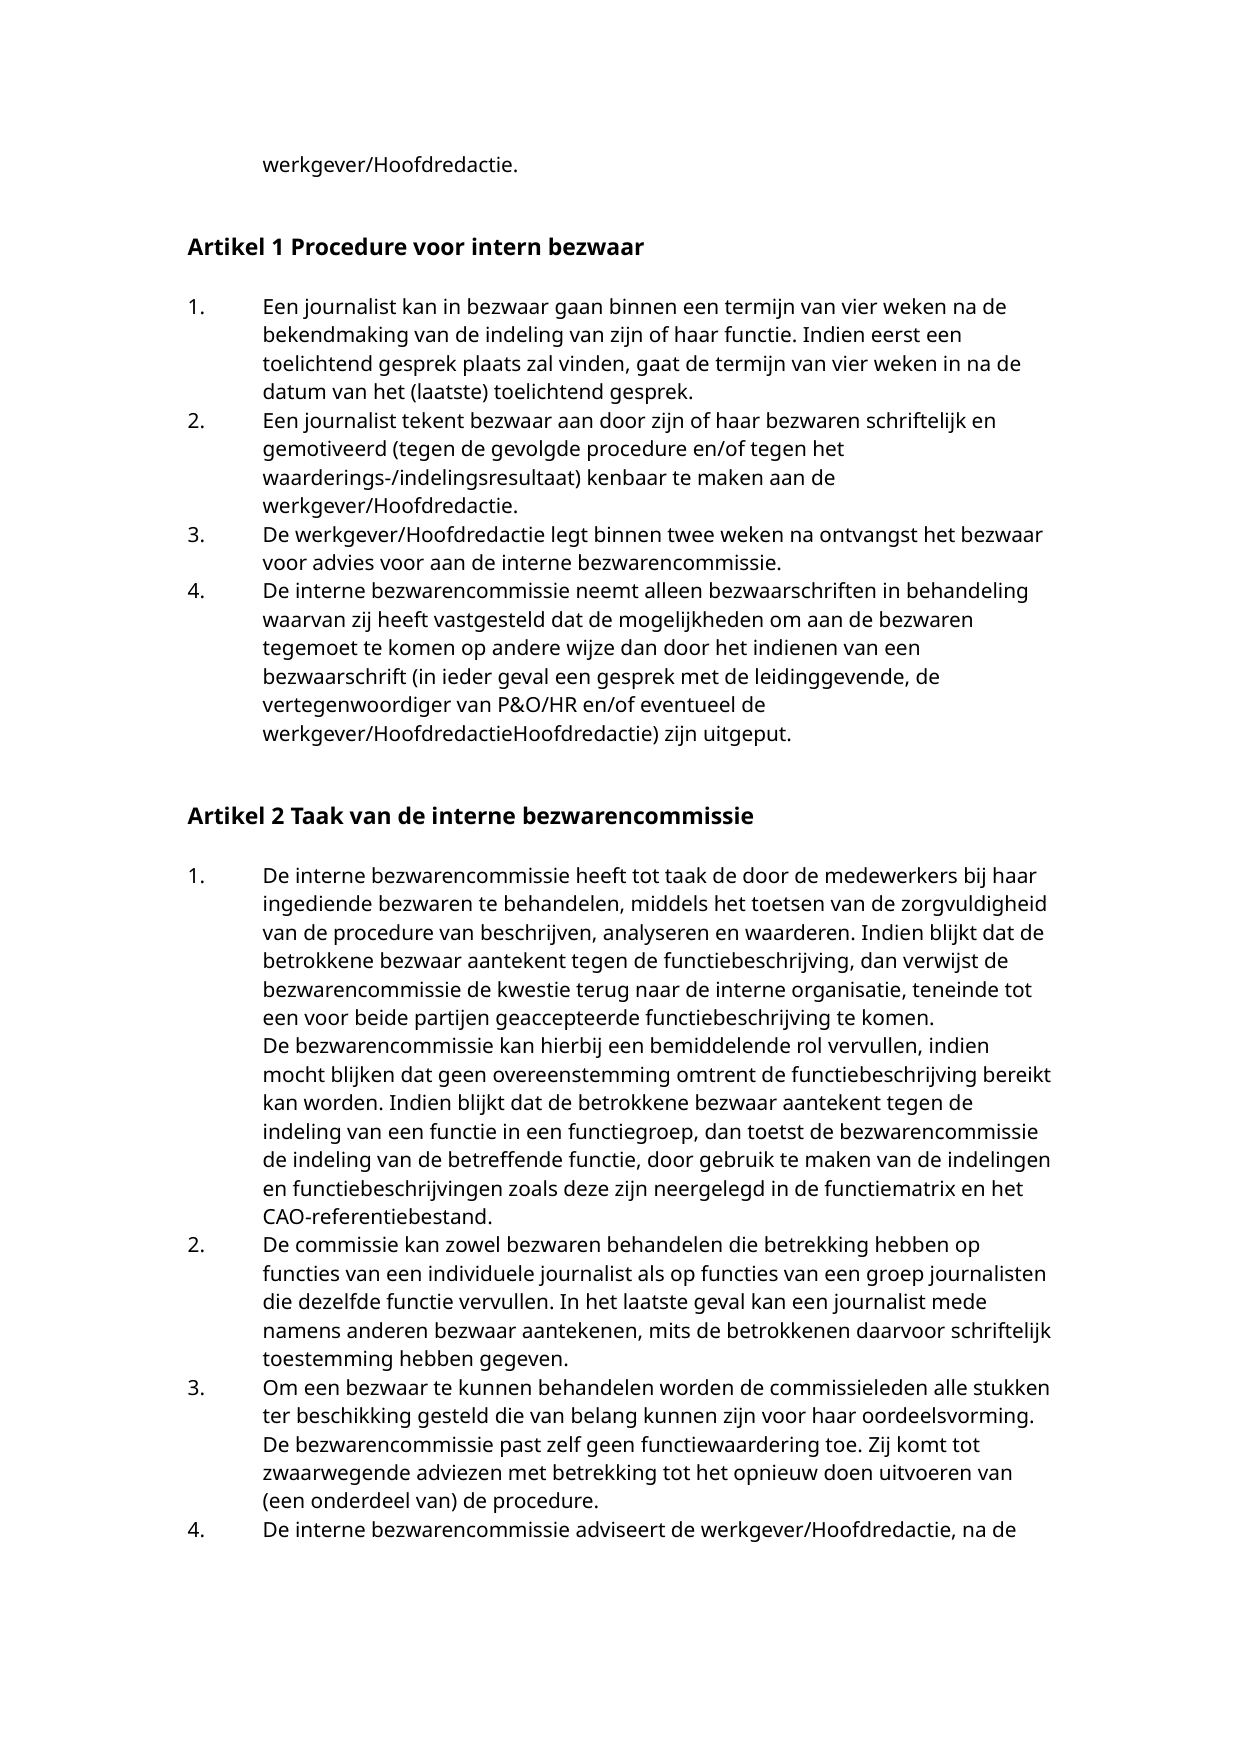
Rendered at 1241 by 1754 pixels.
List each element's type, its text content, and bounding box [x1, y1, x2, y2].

list werkgever/Hoofdredactie. [187, 150, 1053, 178]
list De interne bezwarencommissie adviseert de werkgever/Hoofdredactie, na de [187, 1515, 1053, 1543]
list De bezwarencommissie kan hierbij een bemiddelende rol vervullen, indien mocht blijken dat geen overeenstemming omtrent de functiebeschrijving bereikt kan worden. Indien blijkt dat de betrokkene bezwaar aantekent tegen de indeling van een functie in een functiegroep, dan toetst de bezwarencommissie de indeling van de betreffende functie, door gebruik te maken van de indelingen en functiebeschrijvingen zoals deze zijn neergelegd in de functiematrix en het CAO-referentiebestand. [187, 1032, 1053, 1231]
list De werkgever/Hoofdredactie legt binnen twee weken na ontvangst het bezwaar voor advies voor aan de interne bezwarencommissie. [187, 520, 1053, 577]
subtitle Artikel 1 Procedure voor intern bezwaar [187, 231, 1053, 262]
list De interne bezwarencommissie heeft tot taak de door de medewerkers bij haar ingediende bezwaren te behandelen, middels het toetsen van de zorgvuldigheid van de procedure van beschrijven, analyseren en waarderen. Indien blijkt dat de betrokkene bezwaar aantekent tegen de functiebeschrijving, dan verwijst de bezwarencommissie de kwestie terug naar de interne organisatie, teneinde tot een voor beide partijen geaccepteerde functiebeschrijving te komen. [187, 861, 1053, 1032]
list Een journalist kan in bezwaar gaan binnen een termijn van vier weken na de bekendmaking van de indeling van zijn of haar functie. Indien eerst een toelichtend gesprek plaats zal vinden, gaat de termijn van vier weken in na de datum van het (laatste) toelichtend gesprek. [187, 292, 1053, 406]
list Een journalist tekent bezwaar aan door zijn of haar bezwaren schriftelijk en gemotiveerd (tegen de gevolgde procedure en/of tegen het waarderings-/indelingsresultaat) kenbaar te maken aan de werkgever/Hoofdredactie. [187, 406, 1053, 520]
list De commissie kan zowel bezwaren behandelen die betrekking hebben op functies van een individuele journalist als op functies van een groep journalisten die dezelfde functie vervullen. In het laatste geval kan een journalist mede namens anderen bezwaar aantekenen, mits de betrokkenen daarvoor schriftelijk toestemming hebben gegeven. [187, 1231, 1053, 1373]
list De interne bezwarencommissie neemt alleen bezwaarschriften in behandeling waarvan zij heeft vastgesteld dat de mogelijkheden om aan de bezwaren tegemoet te komen op andere wijze dan door het indienen van een bezwaarschrift (in ieder geval een gesprek met de leidinggevende, de vertegenwoordiger van P&O/HR en/of eventueel de werkgever/HoofdredactieHoofdredactie) zijn uitgeput. [187, 577, 1053, 747]
subtitle Artikel 2 Taak van de interne bezwarencommissie [187, 800, 1053, 831]
list Om een bezwaar te kunnen behandelen worden de commissieleden alle stukken ter beschikking gesteld die van belang kunnen zijn voor haar oordeelsvorming. De bezwarencommissie past zelf geen functiewaardering toe. Zij komt tot zwaarwegende adviezen met betrekking tot het opnieuw doen uitvoeren van (een onderdeel van) de procedure. [187, 1373, 1053, 1515]
